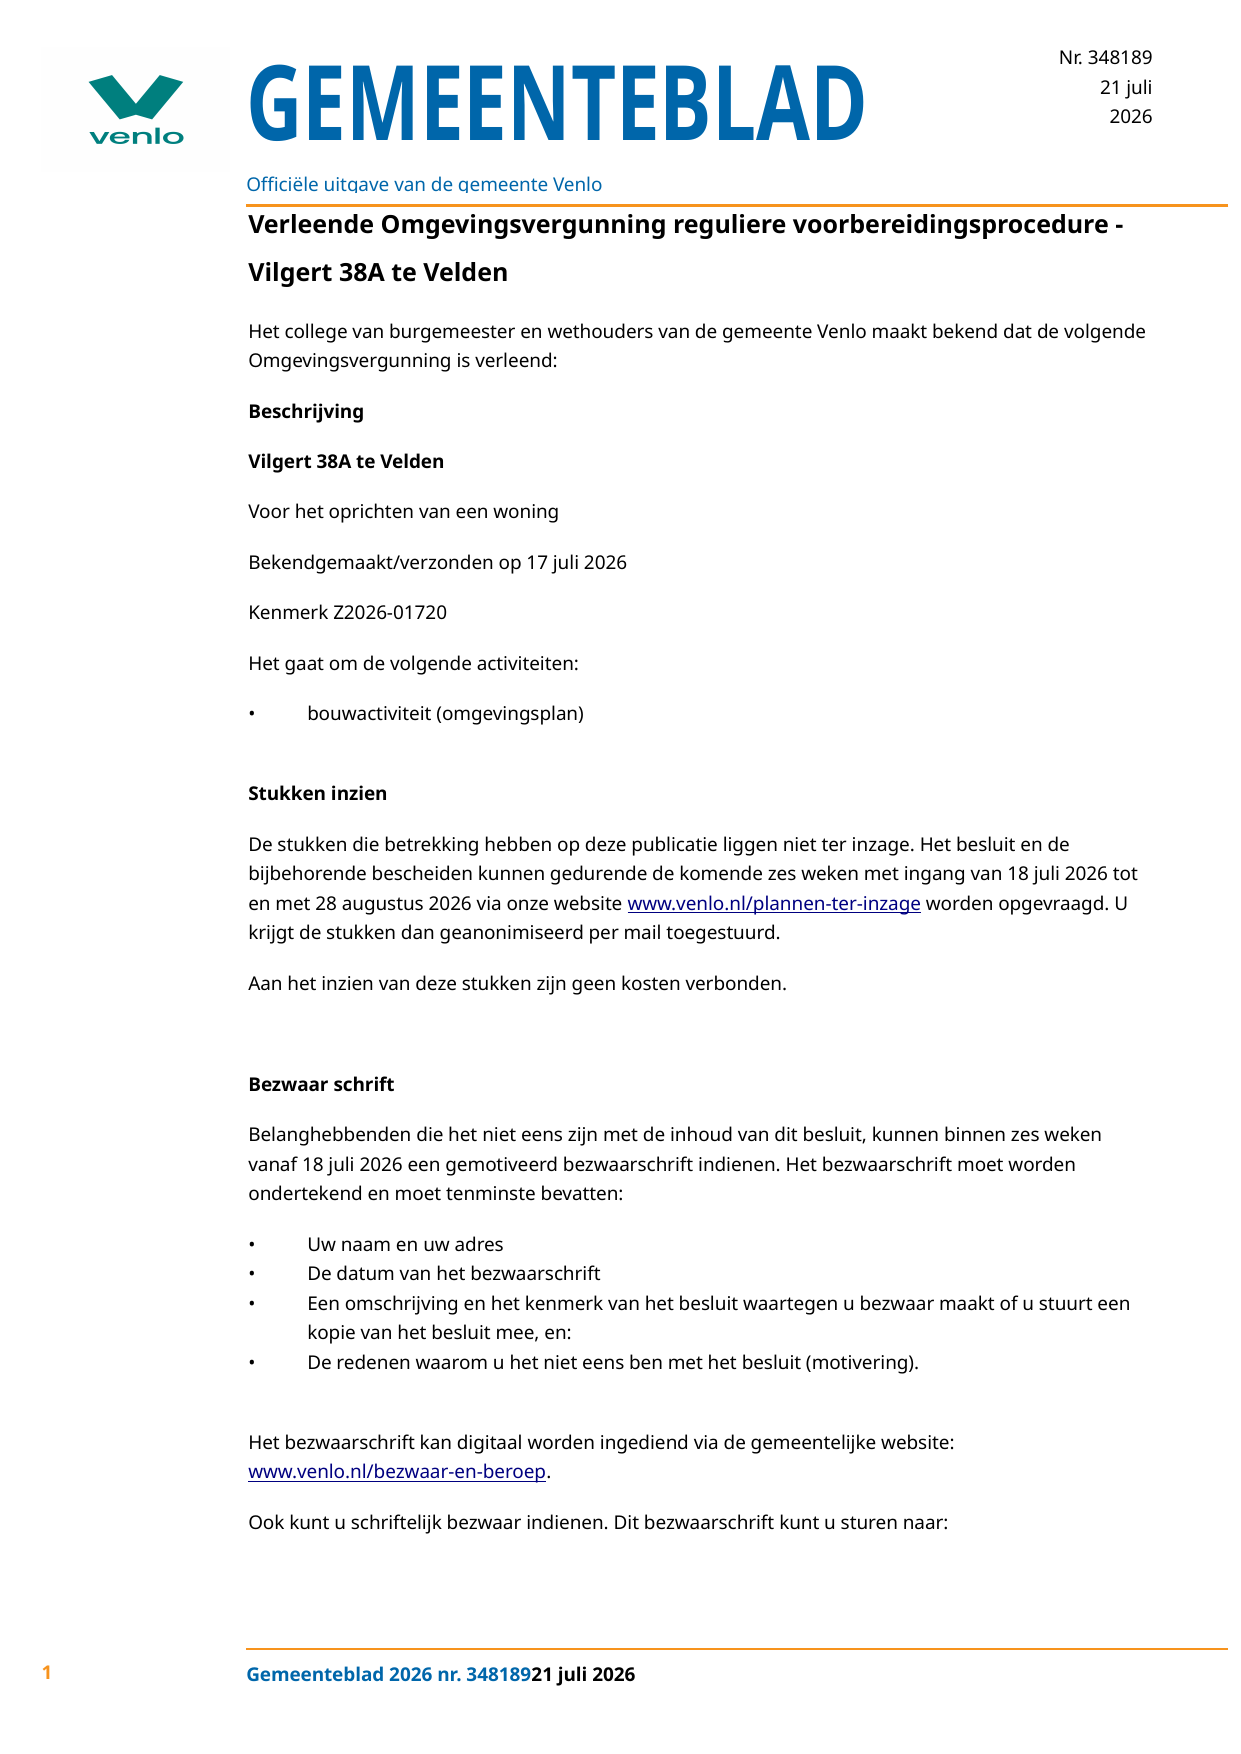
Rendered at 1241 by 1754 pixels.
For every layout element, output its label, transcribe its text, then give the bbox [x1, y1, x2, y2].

text Het college van burgemeester en wethouders van de gemeente Venlo maakt bekend dat de volgende Omgevingsvergunning is verleend: [248, 318, 1152, 373]
list Een omschrijving en het kenmerk van het besluit waartegen u bezwaar maakt of u stuurt een kopie van het besluit mee, en: [248, 1290, 1152, 1345]
text Het bezwaarschrift kan digitaal worden ingediend via de gemeentelijke website: www.venlo.nl/bezwaar-en-beroep. [248, 1429, 1152, 1484]
picture [41, 47, 231, 172]
text Bezwaar schrift [248, 1071, 1152, 1097]
list De datum van het bezwaarschrift [248, 1260, 1152, 1286]
list bouwactiviteit (omgevingsplan) [248, 700, 1152, 726]
text Bekendgemaakt/verzonden op 17 juli 2026 [248, 549, 1152, 575]
list De redenen waarom u het niet eens ben met het besluit (motivering). [248, 1349, 1152, 1375]
text Het gaat om de volgende activiteiten: [248, 650, 1152, 676]
text Ook kunt u schriftelijk bezwaar indienen. Dit bezwaarschrift kunt u sturen naar: [248, 1509, 1152, 1535]
text Voor het oprichten van een woning [248, 499, 1152, 524]
text Aan het inzien van deze stukken zijn geen kosten verbonden. [248, 970, 1152, 996]
text Verleende Omgevingsvergunning reguliere voorbereidingsprocedure - Vilgert 38A te Velden [248, 207, 1152, 288]
text Belanghebbenden die het niet eens zijn met de inhoud van dit besluit, kunnen binnen zes weken vanaf 18 juli 2026 een gemotiveerd bezwaarschrift indienen. Het bezwaarschrift moet worden ondertekend en moet tenminste bevatten: [248, 1121, 1152, 1206]
text Beschrijving [248, 398, 1152, 424]
text De stukken die betrekking hebben op deze publicatie liggen niet ter inzage. Het besluit en de bijbehorende bescheiden kunnen gedurende de komende zes weken met ingang van 18 juli 2026 tot en met 28 augustus 2026 via onze website www.venlo.nl/plannen-ter-inzage worden opgevraagd. U krijgt de stukken dan geanonimiseerd per mail toegestuurd. [248, 831, 1152, 945]
text Vilgert 38A te Velden [248, 448, 1152, 474]
text Stukken inzien [248, 780, 1152, 806]
list Uw naam en uw adres [248, 1231, 1152, 1257]
text Kenmerk Z2026-01720 [248, 599, 1152, 625]
